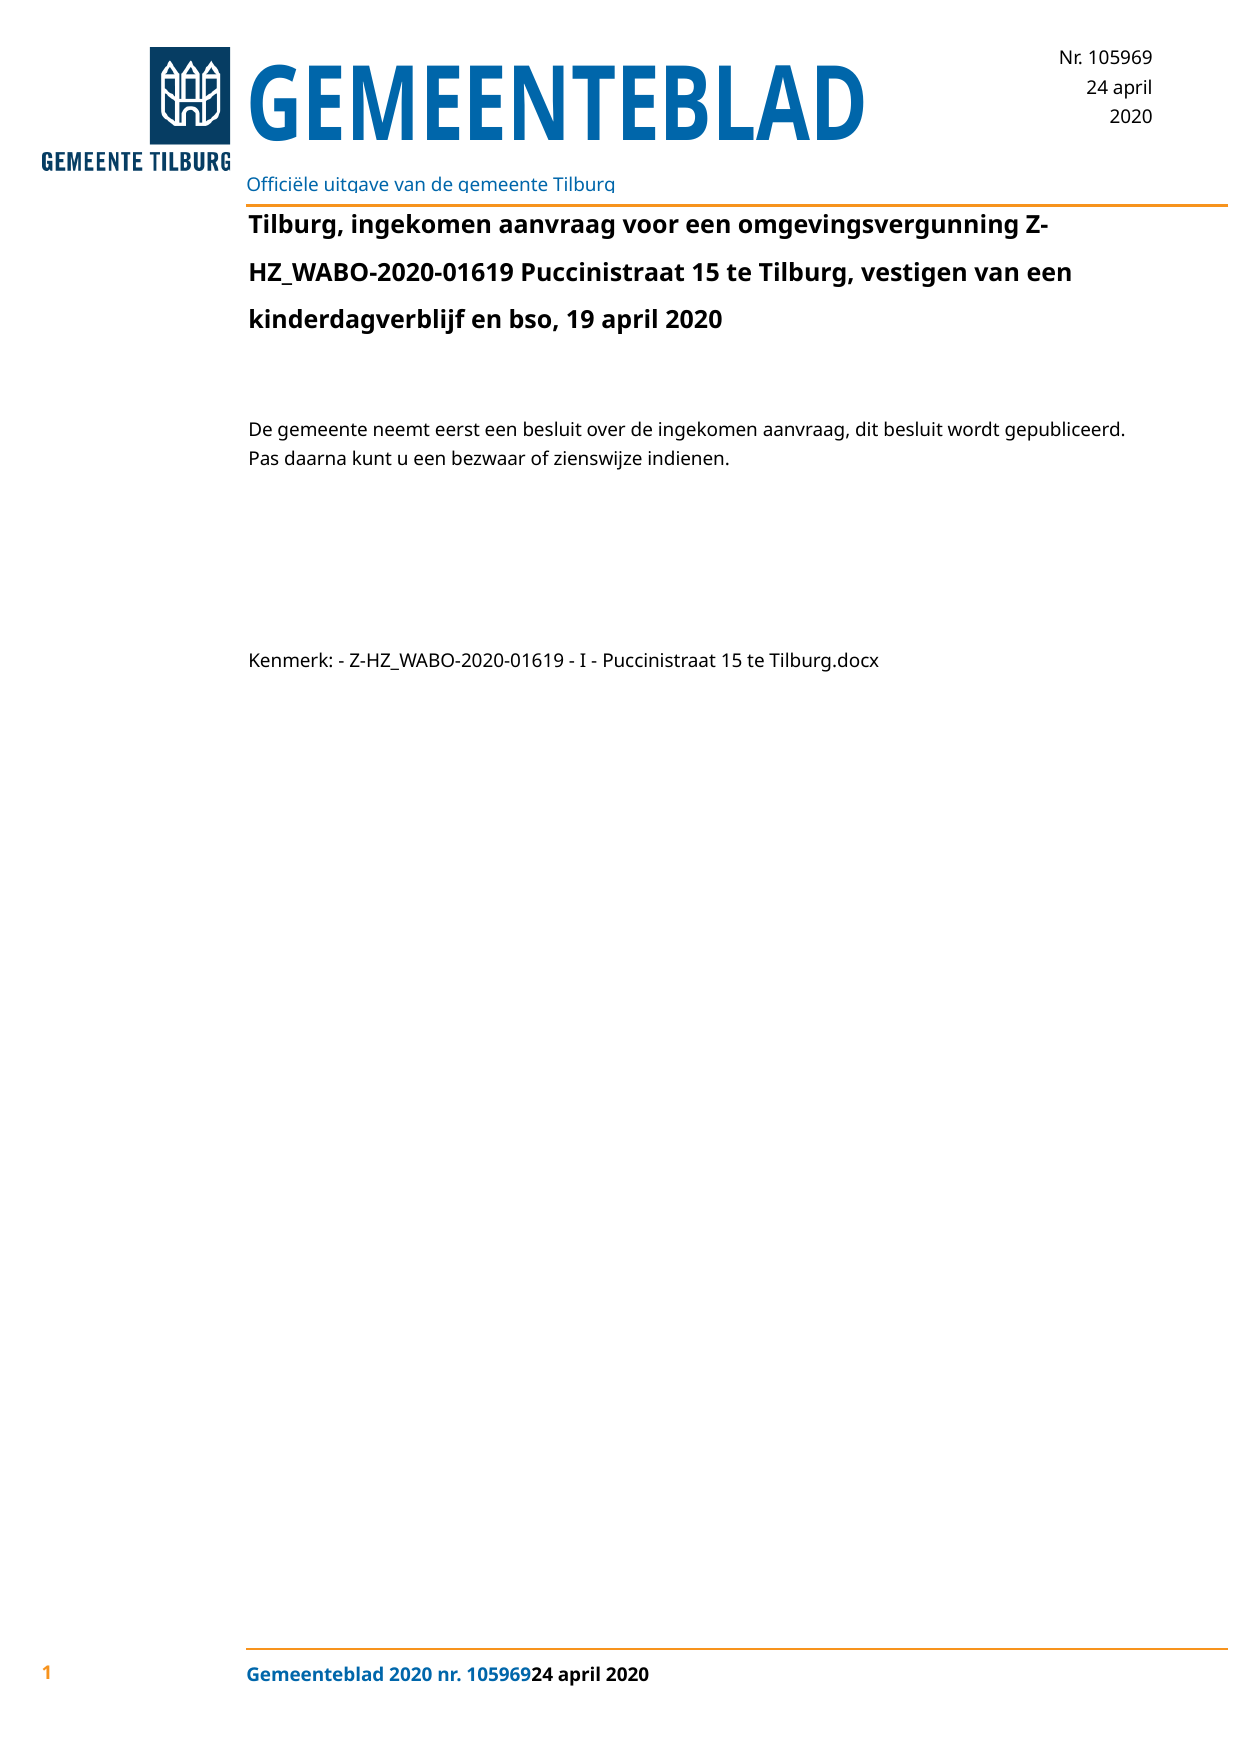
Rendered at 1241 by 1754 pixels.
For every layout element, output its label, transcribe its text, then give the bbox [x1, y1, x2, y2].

picture [41, 47, 231, 172]
text Kenmerk: - Z-HZ_WABO-2020-01619 - I - Puccinistraat 15 te Tilburg.docx [248, 647, 1152, 673]
text De gemeente neemt eerst een besluit over de ingekomen aanvraag, dit besluit wordt gepubliceerd. Pas daarna kunt u een bezwaar of zienswijze indienen. [248, 416, 1152, 471]
text Tilburg, ingekomen aanvraag voor een omgevingsvergunning Z-HZ_WABO-2020-01619 Puccinistraat 15 te Tilburg, vestigen van een kinderdagverblijf en bso, 19 april 2020 [248, 207, 1152, 336]
